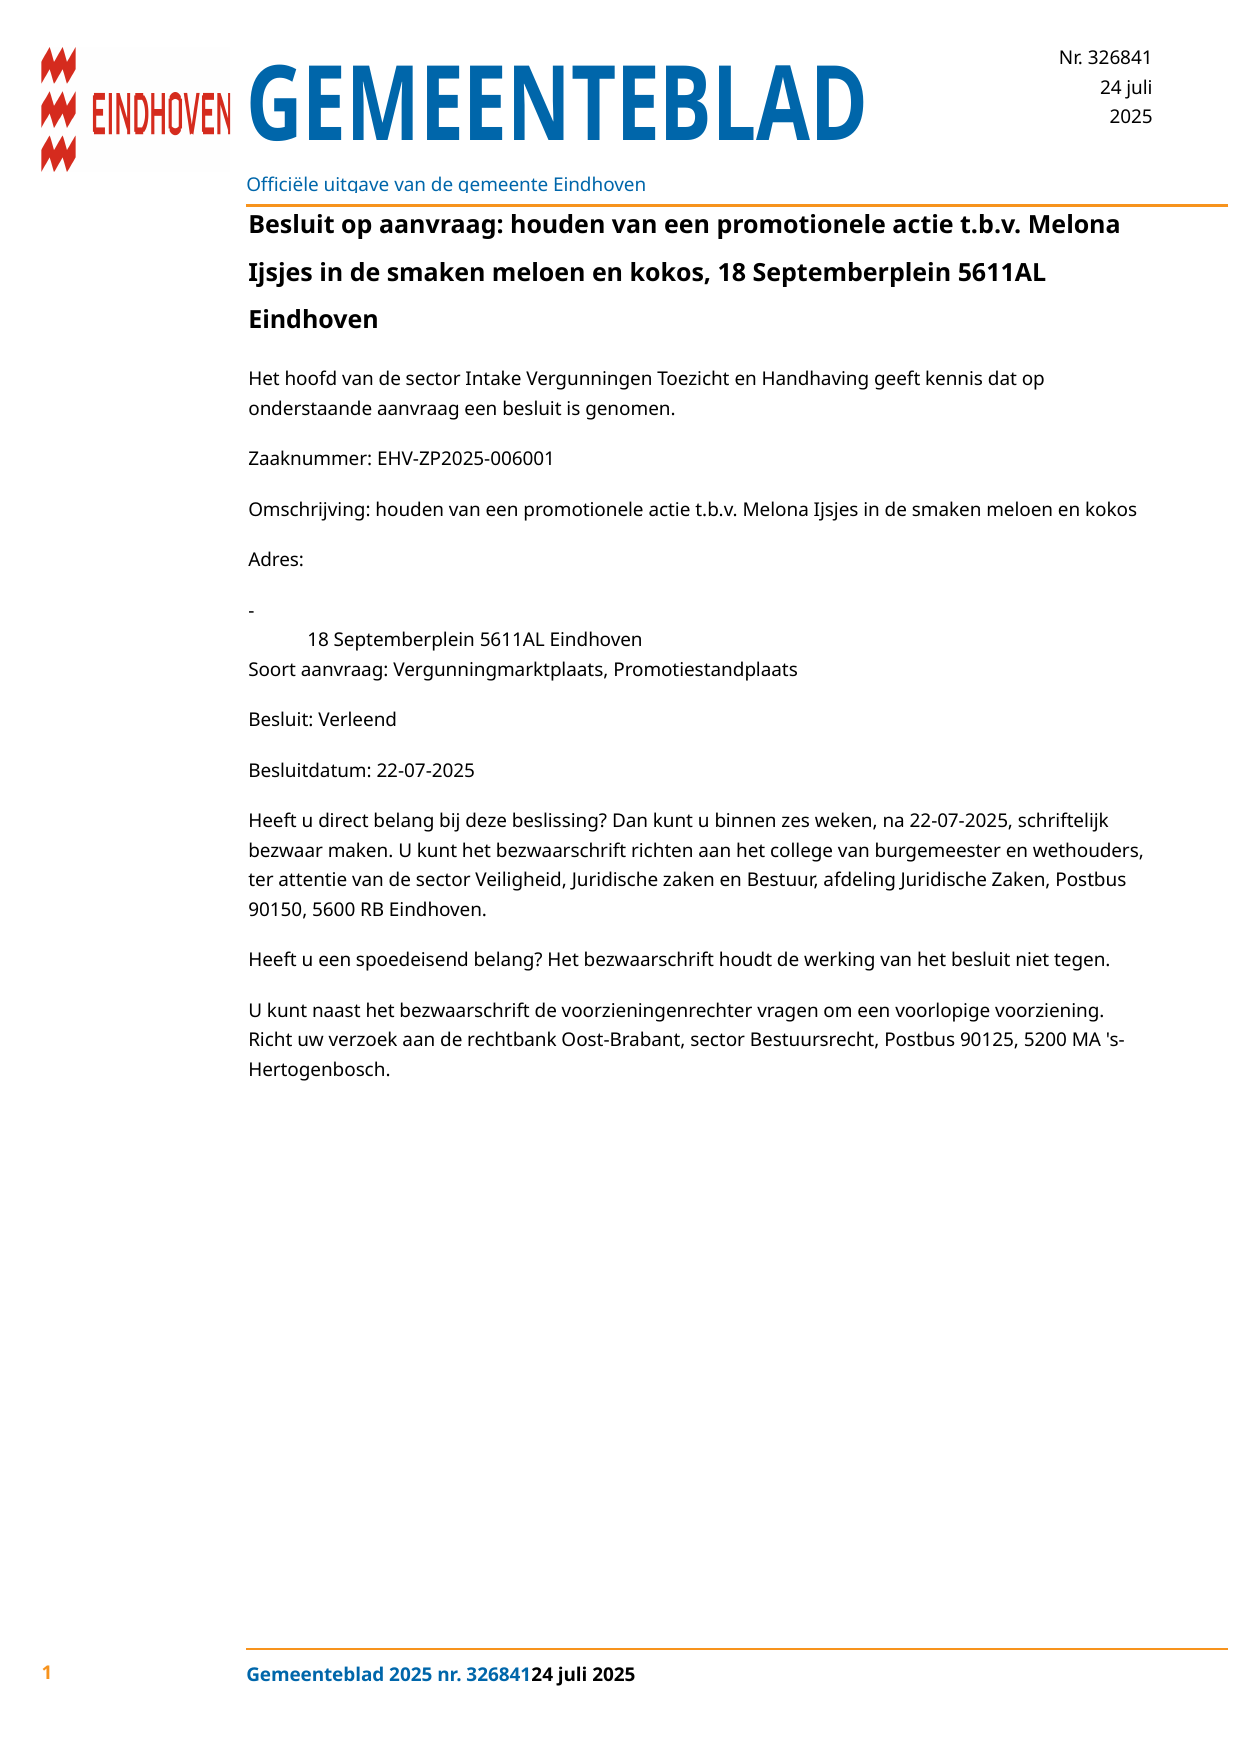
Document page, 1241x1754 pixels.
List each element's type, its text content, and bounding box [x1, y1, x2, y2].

text Heeft u direct belang bij deze beslissing? Dan kunt u binnen zes weken, na 22-07-2025, schriftelijk bezwaar maken. U kunt het bezwaarschrift richten aan het college van burgemeester en wethouders, ter attentie van de sector Veiligheid, Juridische zaken en Bestuur, afdeling Juridische Zaken, Postbus 90150, 5600 RB Eindhoven. [248, 807, 1152, 922]
text U kunt naast het bezwaarschrift de voorzieningenrechter vragen om een voorlopige voorziening. Richt uw verzoek aan de rechtbank Oost-Brabant, sector Bestuursrecht, Postbus 90125, 5200 MA 's-Hertogenbosch. [248, 997, 1152, 1082]
text Besluitdatum: 22-07-2025 [248, 757, 1152, 782]
text Besluit op aanvraag: houden van een promotionele actie t.b.v. Melona Ijsjes in de smaken meloen en kokos, 18 Septemberplein 5611AL Eindhoven [248, 207, 1152, 336]
text Soort aanvraag: Vergunningmarktplaats, Promotiestandplaats [248, 656, 1152, 682]
text Het hoofd van de sector Intake Vergunningen Toezicht en Handhaving geeft kennis dat op onderstaande aanvraag een besluit is genomen. [248, 366, 1152, 421]
text Adres: [248, 546, 1152, 572]
text Zaaknummer: EHV-ZP2025-006001 [248, 446, 1152, 471]
text Besluit: Verleend [248, 706, 1152, 732]
text Omschrijving: houden van een promotionele actie t.b.v. Melona Ijsjes in de smaken meloen en kokos [248, 496, 1152, 522]
text Heeft u een spoedeisend belang? Het bezwaarschrift houdt de werking van het besluit niet tegen. [248, 946, 1152, 972]
list 18 Septemberplein 5611AL Eindhoven [248, 626, 1152, 652]
picture [41, 47, 231, 172]
